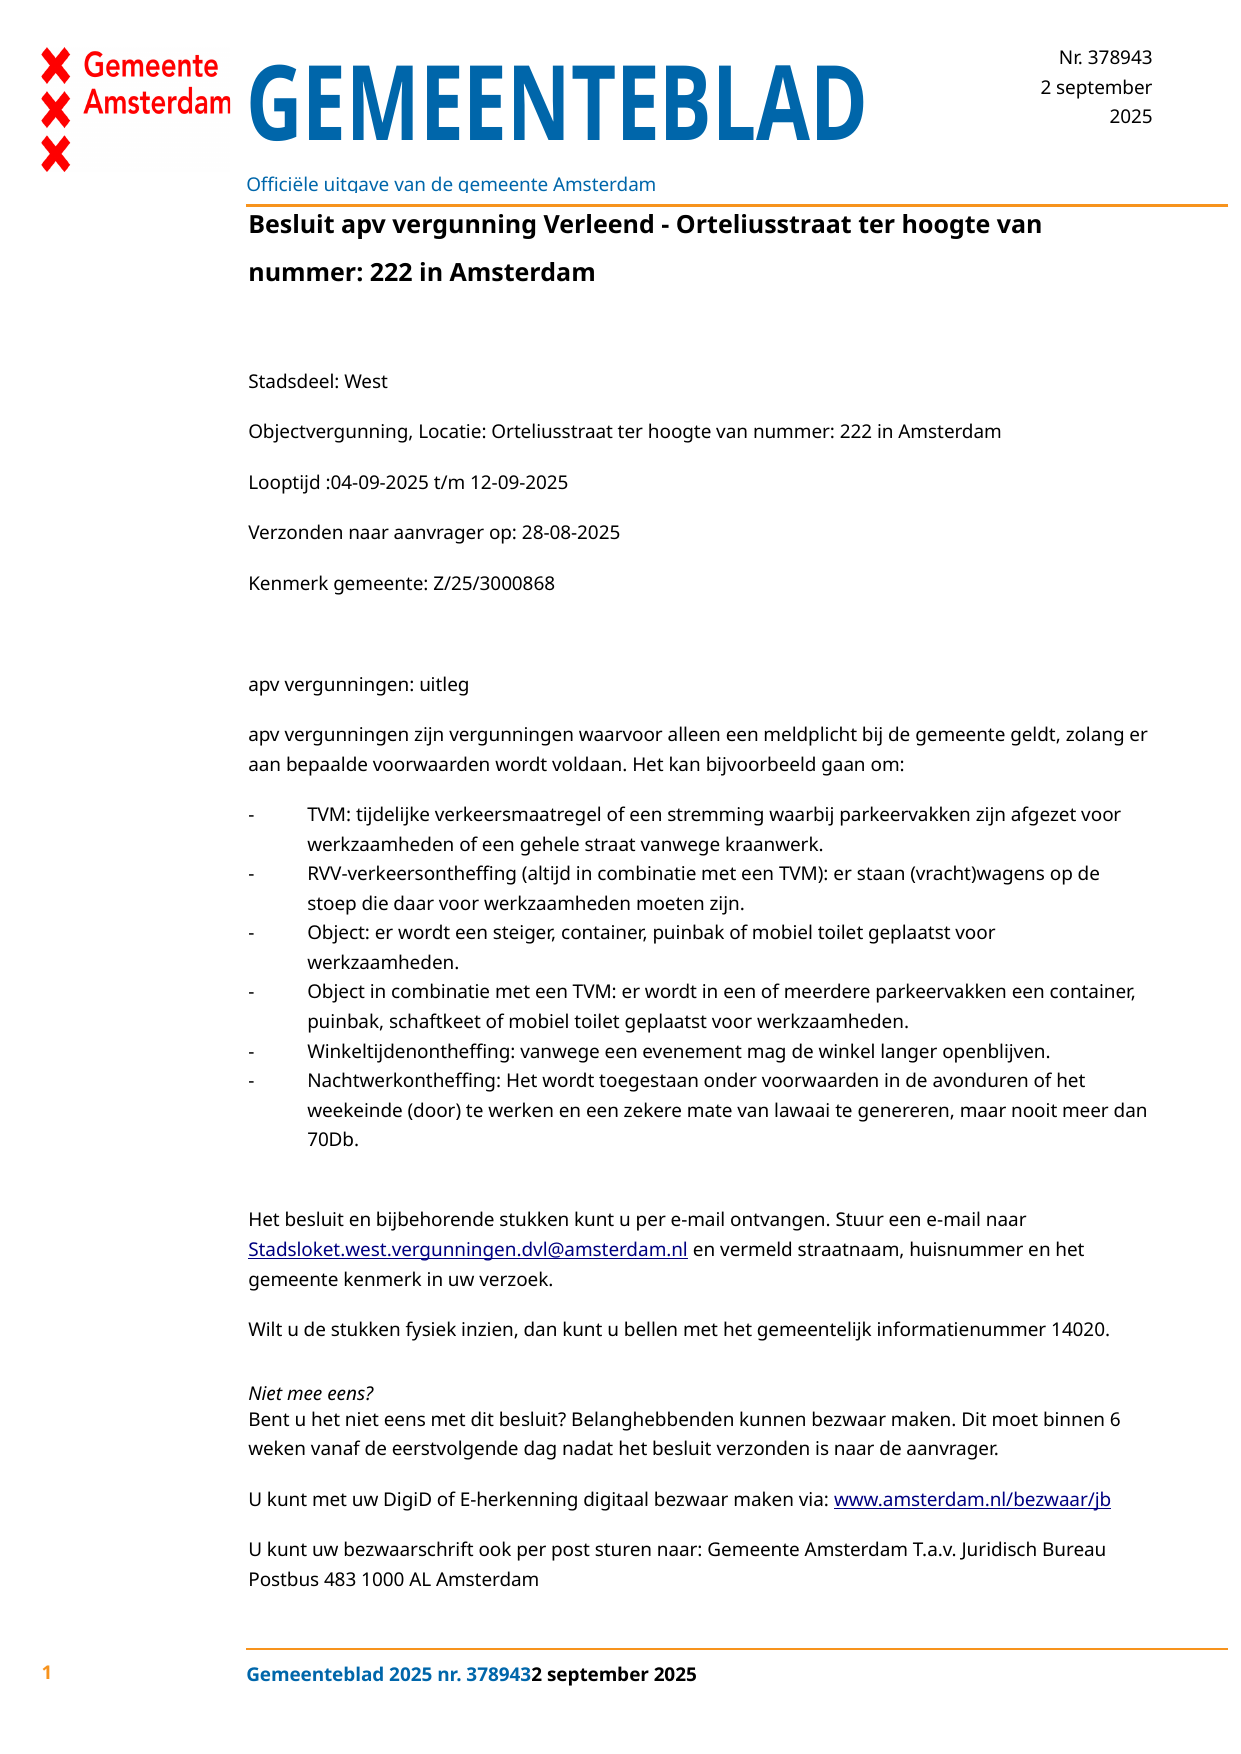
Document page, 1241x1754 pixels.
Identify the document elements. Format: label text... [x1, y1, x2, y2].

text Looptijd :04-09-2025 t/m 12-09-2025 [248, 469, 1152, 495]
text Stadsdeel: West [248, 368, 1152, 394]
list Winkeltijdenontheffing: vanwege een evenement mag de winkel langer openblijven. [248, 1038, 1152, 1064]
text Besluit apv vergunning Verleend - Orteliusstraat ter hoogte van nummer: 222 in Amsterdam [248, 207, 1152, 288]
picture [41, 47, 231, 172]
text apv vergunningen: uitleg [248, 671, 1152, 697]
text Niet mee eens? [248, 1380, 1152, 1406]
text Kenmerk gemeente: Z/25/3000868 [248, 570, 1152, 596]
text Wilt u de stukken fysiek inzien, dan kunt u bellen met het gemeentelijk informatienummer 14020. [248, 1316, 1152, 1342]
list TVM: tijdelijke verkeersmaatregel of een stremming waarbij parkeervakken zijn afgezet voor werkzaamheden of een gehele straat vanwege kraanwerk. [248, 801, 1152, 857]
text Verzonden naar aanvrager op: 28-08-2025 [248, 519, 1152, 545]
list Object: er wordt een steiger, container, puinbak of mobiel toilet geplaatst voor werkzaamheden. [248, 919, 1152, 975]
text U kunt uw bezwaarschrift ook per post sturen naar: Gemeente Amsterdam T.a.v. Juridisch Bureau Postbus 483 1000 AL Amsterdam [248, 1536, 1152, 1592]
text U kunt met uw DigiD of E-herkenning digitaal bezwaar maken via: www.amsterdam.nl/bezwaar/jb [248, 1486, 1152, 1512]
list Object in combinatie met een TVM: er wordt in een of meerdere parkeervakken een container, puinbak, schaftkeet of mobiel toilet geplaatst voor werkzaamheden. [248, 979, 1152, 1034]
text Objectvergunning, Locatie: Orteliusstraat ter hoogte van nummer: 222 in Amsterdam [248, 419, 1152, 444]
text apv vergunningen zijn vergunningen waarvoor alleen een meldplicht bij de gemeente geldt, zolang er aan bepaalde voorwaarden wordt voldaan. Het kan bijvoorbeeld gaan om: [248, 721, 1152, 777]
list RVV-verkeersontheffing (altijd in combinatie met een TVM): er staan (vracht)wagens op de stoep die daar voor werkzaamheden moeten zijn. [248, 860, 1152, 916]
text Bent u het niet eens met dit besluit? Belanghebbenden kunnen bezwaar maken. Dit moet binnen 6 weken vanaf de eerstvolgende dag nadat het besluit verzonden is naar de aanvrager. [248, 1406, 1152, 1461]
list Nachtwerkontheffing: Het wordt toegestaan onder voorwaarden in de avonduren of het weekeinde (door) te werken en een zekere mate van lawaai te genereren, maar nooit meer dan 70Db. [248, 1067, 1152, 1152]
text Het besluit en bijbehorende stukken kunt u per e-mail ontvangen. Stuur een e-mail naar Stadsloket.west.vergunningen.dvl@amsterdam.nl en vermeld straatnaam, huisnummer en het gemeente kenmerk in uw verzoek. [248, 1207, 1152, 1292]
